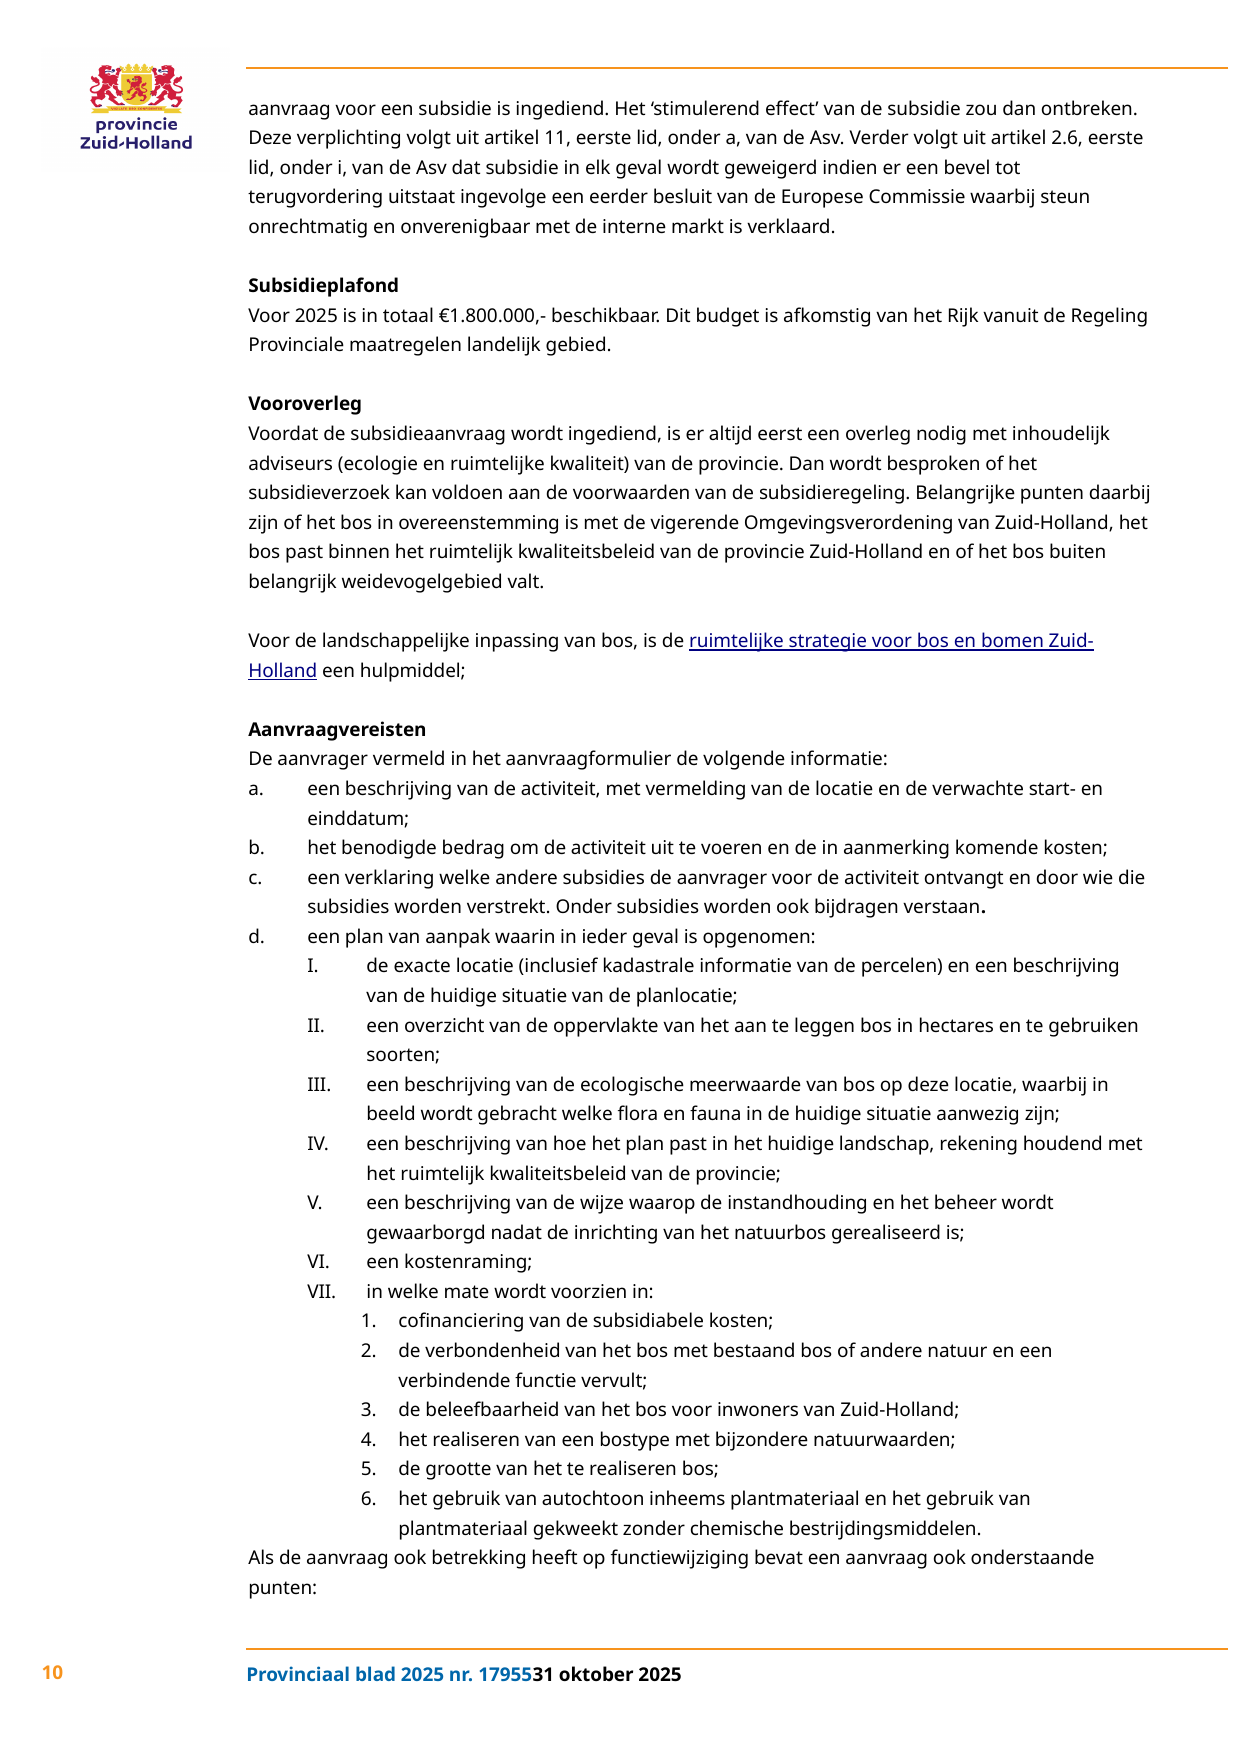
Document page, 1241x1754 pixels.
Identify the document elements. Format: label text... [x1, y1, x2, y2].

list cofinanciering van de subsidiabele kosten; [361, 1308, 1152, 1333]
text Vooroverleg [248, 391, 1152, 416]
list het benodigde bedrag om de activiteit uit te voeren en de in aanmerking komende kosten; [248, 834, 1152, 860]
list de grootte van het te realiseren bos; [361, 1456, 1152, 1481]
list de verbondenheid van het bos met bestaand bos of andere natuur en een verbindende functie vervult; [361, 1337, 1152, 1393]
list een kostenraming; [307, 1248, 1152, 1274]
list een beschrijving van hoe het plan past in het huidige landschap, rekening houdend met het ruimtelijk kwaliteitsbeleid van de provincie; [307, 1130, 1152, 1186]
list het gebruik van autochtoon inheems plantmateriaal en het gebruik van plantmateriaal gekweekt zonder chemische bestrijdingsmiddelen. [361, 1485, 1152, 1541]
list de beleefbaarheid van het bos voor inwoners van Zuid-Holland; [361, 1396, 1152, 1422]
list een beschrijving van de ecologische meerwaarde van bos op deze locatie, waarbij in beeld wordt gebracht welke flora en fauna in de huidige situatie aanwezig zijn; [307, 1071, 1152, 1126]
text Aanvraagvereisten [248, 716, 1152, 742]
list in welke mate wordt voorzien in: [307, 1278, 1152, 1304]
list de exacte locatie (inclusief kadastrale informatie van de percelen) en een beschrijving van de huidige situatie van de planlocatie; [307, 953, 1152, 1008]
list een verklaring welke andere subsidies de aanvrager voor de activiteit ontvangt en door wie die subsidies worden verstrekt. Onder subsidies worden ook bijdragen verstaan. [248, 864, 1152, 919]
list een beschrijving van de activiteit, met vermelding van de locatie en de verwachte start- en einddatum; [248, 775, 1152, 831]
text Voor 2025 is in totaal €1.800.000,- beschikbaar. Dit budget is afkomstig van het Rijk vanuit de Regeling Provinciale maatregelen landelijk gebied. [248, 302, 1152, 357]
text aanvraag voor een subsidie is ingediend. Het ‘stimulerend effect’ van de subsidie zou dan ontbreken. Deze verplichting volgt uit artikel 11, eerste lid, onder a, van de Asv. Verder volgt uit artikel 2.6, eerste lid, onder i, van de Asv dat subsidie in elk geval wordt geweigerd indien er een bevel tot terugvordering uitstaat ingevolge een eerder besluit van de Europese Commissie waarbij steun onrechtmatig en onverenigbaar met de interne markt is verklaard. [248, 95, 1152, 239]
list een beschrijving van de wijze waarop de instandhouding en het beheer wordt gewaarborgd nadat de inrichting van het natuurbos gerealiseerd is; [307, 1189, 1152, 1245]
list een overzicht van de oppervlakte van het aan te leggen bos in hectares en te gebruiken soorten; [307, 1012, 1152, 1067]
list een plan van aanpak waarin in ieder geval is opgenomen: [248, 923, 1152, 949]
text Voor de landschappelijke inpassing van bos, is de ruimtelijke strategie voor bos en bomen Zuid-Holland een hulpmiddel; [248, 627, 1152, 683]
text Subsidieplafond [248, 272, 1152, 298]
list het realiseren van een bostype met bijzondere natuurwaarden; [361, 1426, 1152, 1452]
picture [41, 47, 231, 172]
text Voordat de subsidieaanvraag wordt ingediend, is er altijd eerst een overleg nodig met inhoudelijk adviseurs (ecologie en ruimtelijke kwaliteit) van de provincie. Dan wordt besproken of het subsidieverzoek kan voldoen aan de voorwaarden van de subsidieregeling. Belangrijke punten daarbij zijn of het bos in overeenstemming is met de vigerende Omgevingsverordening van Zuid-Holland, het bos past binnen het ruimtelijk kwaliteitsbeleid van de provincie Zuid-Holland en of het bos buiten belangrijk weidevogelgebied valt. [248, 420, 1152, 594]
text Als de aanvraag ook betrekking heeft op functiewijziging bevat een aanvraag ook onderstaande punten: [248, 1544, 1152, 1600]
text De aanvrager vermeld in het aanvraagformulier de volgende informatie: [248, 746, 1152, 771]
